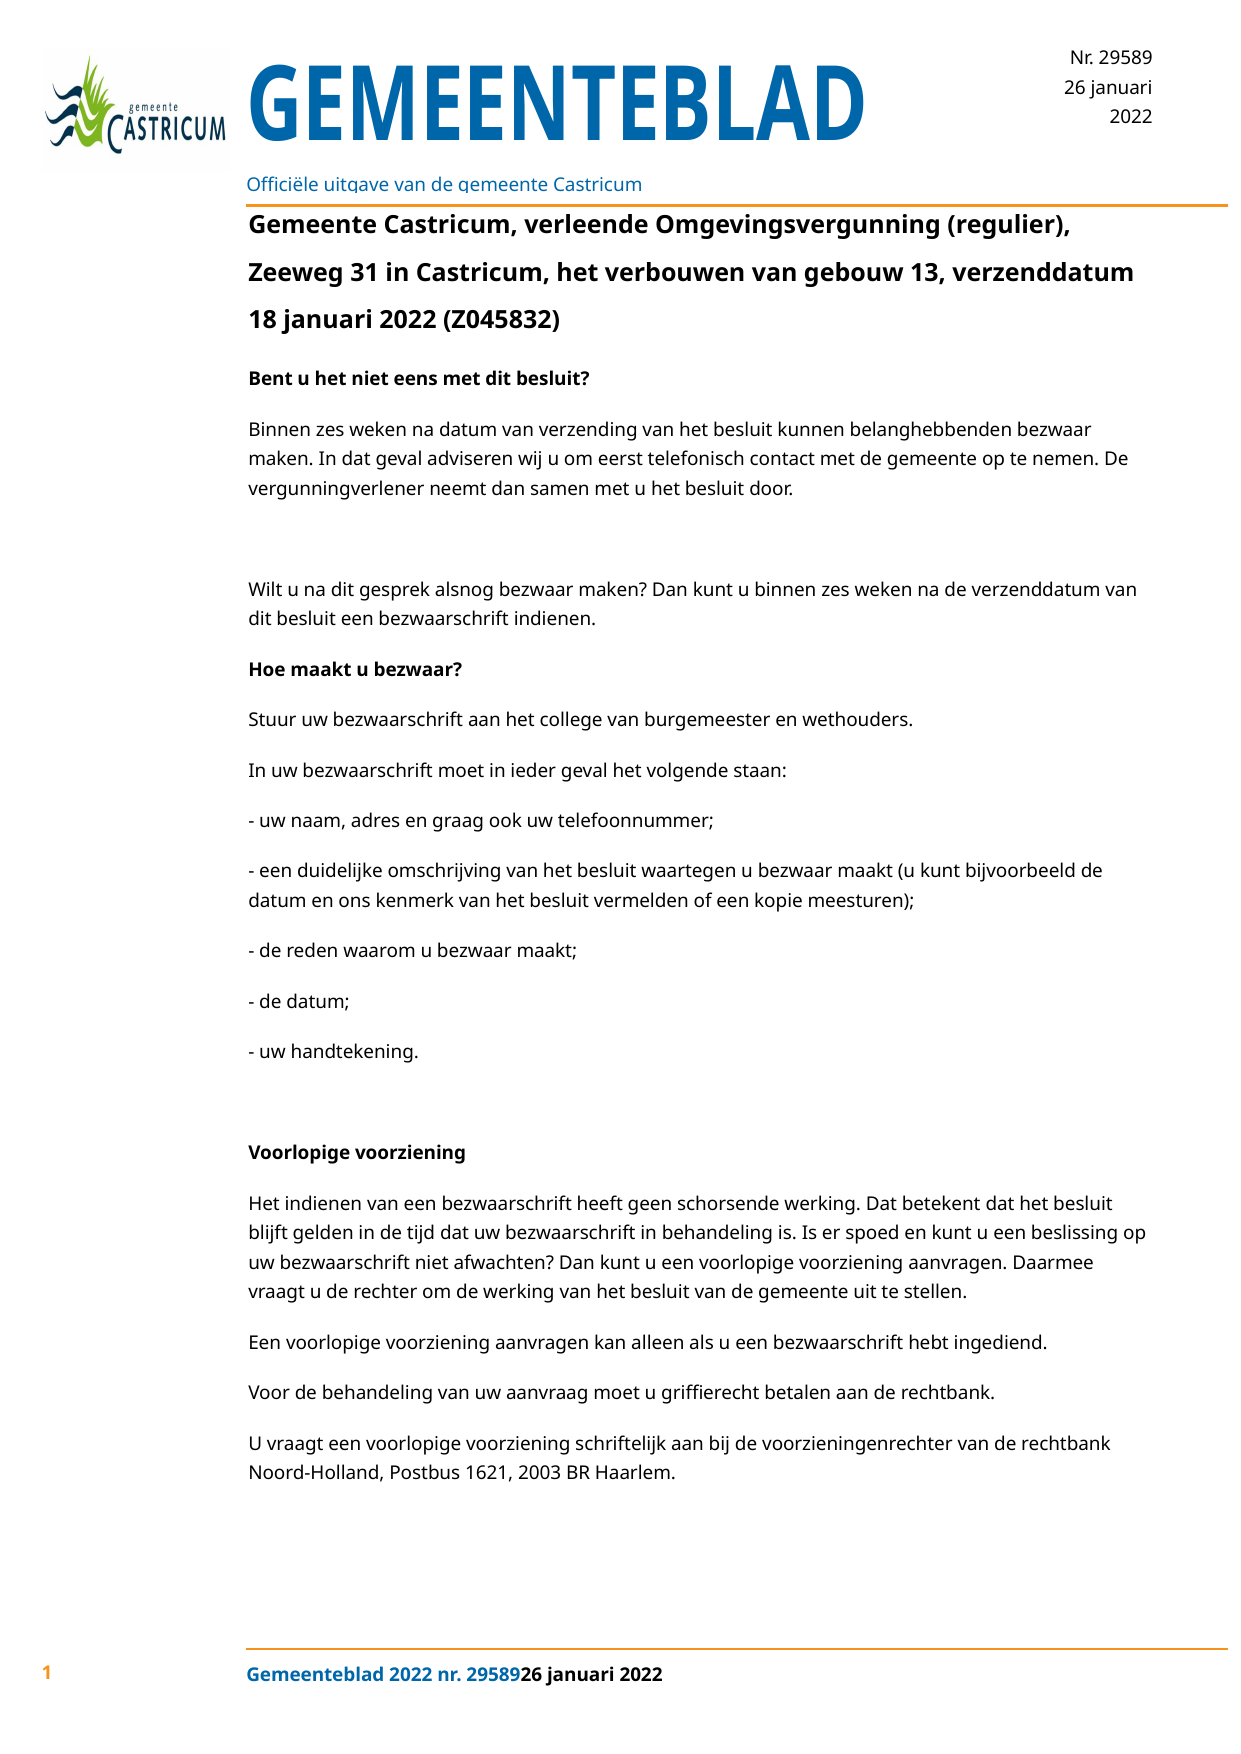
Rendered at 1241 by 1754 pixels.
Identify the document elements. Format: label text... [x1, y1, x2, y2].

text Een voorlopige voorziening aanvragen kan alleen als u een bezwaarschrift hebt ingediend. [248, 1329, 1152, 1354]
text - de reden waarom u bezwaar maakt; [248, 938, 1152, 963]
text Bent u het niet eens met dit besluit? [248, 366, 1152, 391]
text Binnen zes weken na datum van verzending van het besluit kunnen belanghebbenden bezwaar maken. In dat geval adviseren wij u om eerst telefonisch contact met de gemeente op te nemen. De vergunningverlener neemt dan samen met u het besluit door. [248, 416, 1152, 501]
text - een duidelijke omschrijving van het besluit waartegen u bezwaar maakt (u kunt bijvoorbeeld de datum en ons kenmerk van het besluit vermelden of een kopie meesturen); [248, 858, 1152, 913]
text - de datum; [248, 988, 1152, 1014]
text Gemeente Castricum, verleende Omgevingsvergunning (regulier), Zeeweg 31 in Castricum, het verbouwen van gebouw 13, verzenddatum 18 januari 2022 (Z045832) [248, 207, 1152, 336]
picture [41, 47, 231, 172]
text Voorlopige voorziening [248, 1139, 1152, 1165]
text Voor de behandeling van uw aanvraag moet u griffierecht betalen aan de rechtbank. [248, 1379, 1152, 1405]
text In uw bezwaarschrift moet in ieder geval het volgende staan: [248, 757, 1152, 782]
text Het indienen van een bezwaarschrift heeft geen schorsende werking. Dat betekent dat het besluit blijft gelden in de tijd dat uw bezwaarschrift in behandeling is. Is er spoed en kunt u een beslissing op uw bezwaarschrift niet afwachten? Dan kunt u een voorlopige voorziening aanvragen. Daarmee vraagt u de rechter om de werking van het besluit van de gemeente uit te stellen. [248, 1190, 1152, 1304]
text Stuur uw bezwaarschrift aan het college van burgemeester en wethouders. [248, 706, 1152, 732]
text U vraagt een voorlopige voorziening schriftelijk aan bij de voorzieningenrechter van de rechtbank Noord-Holland, Postbus 1621, 2003 BR Haarlem. [248, 1430, 1152, 1485]
text Hoe maakt u bezwaar? [248, 656, 1152, 682]
text - uw handtekening. [248, 1038, 1152, 1064]
text Wilt u na dit gesprek alsnog bezwaar maken? Dan kunt u binnen zes weken na de verzenddatum van dit besluit een bezwaarschrift indienen. [248, 576, 1152, 631]
text - uw naam, adres en graag ook uw telefoonnummer; [248, 807, 1152, 833]
